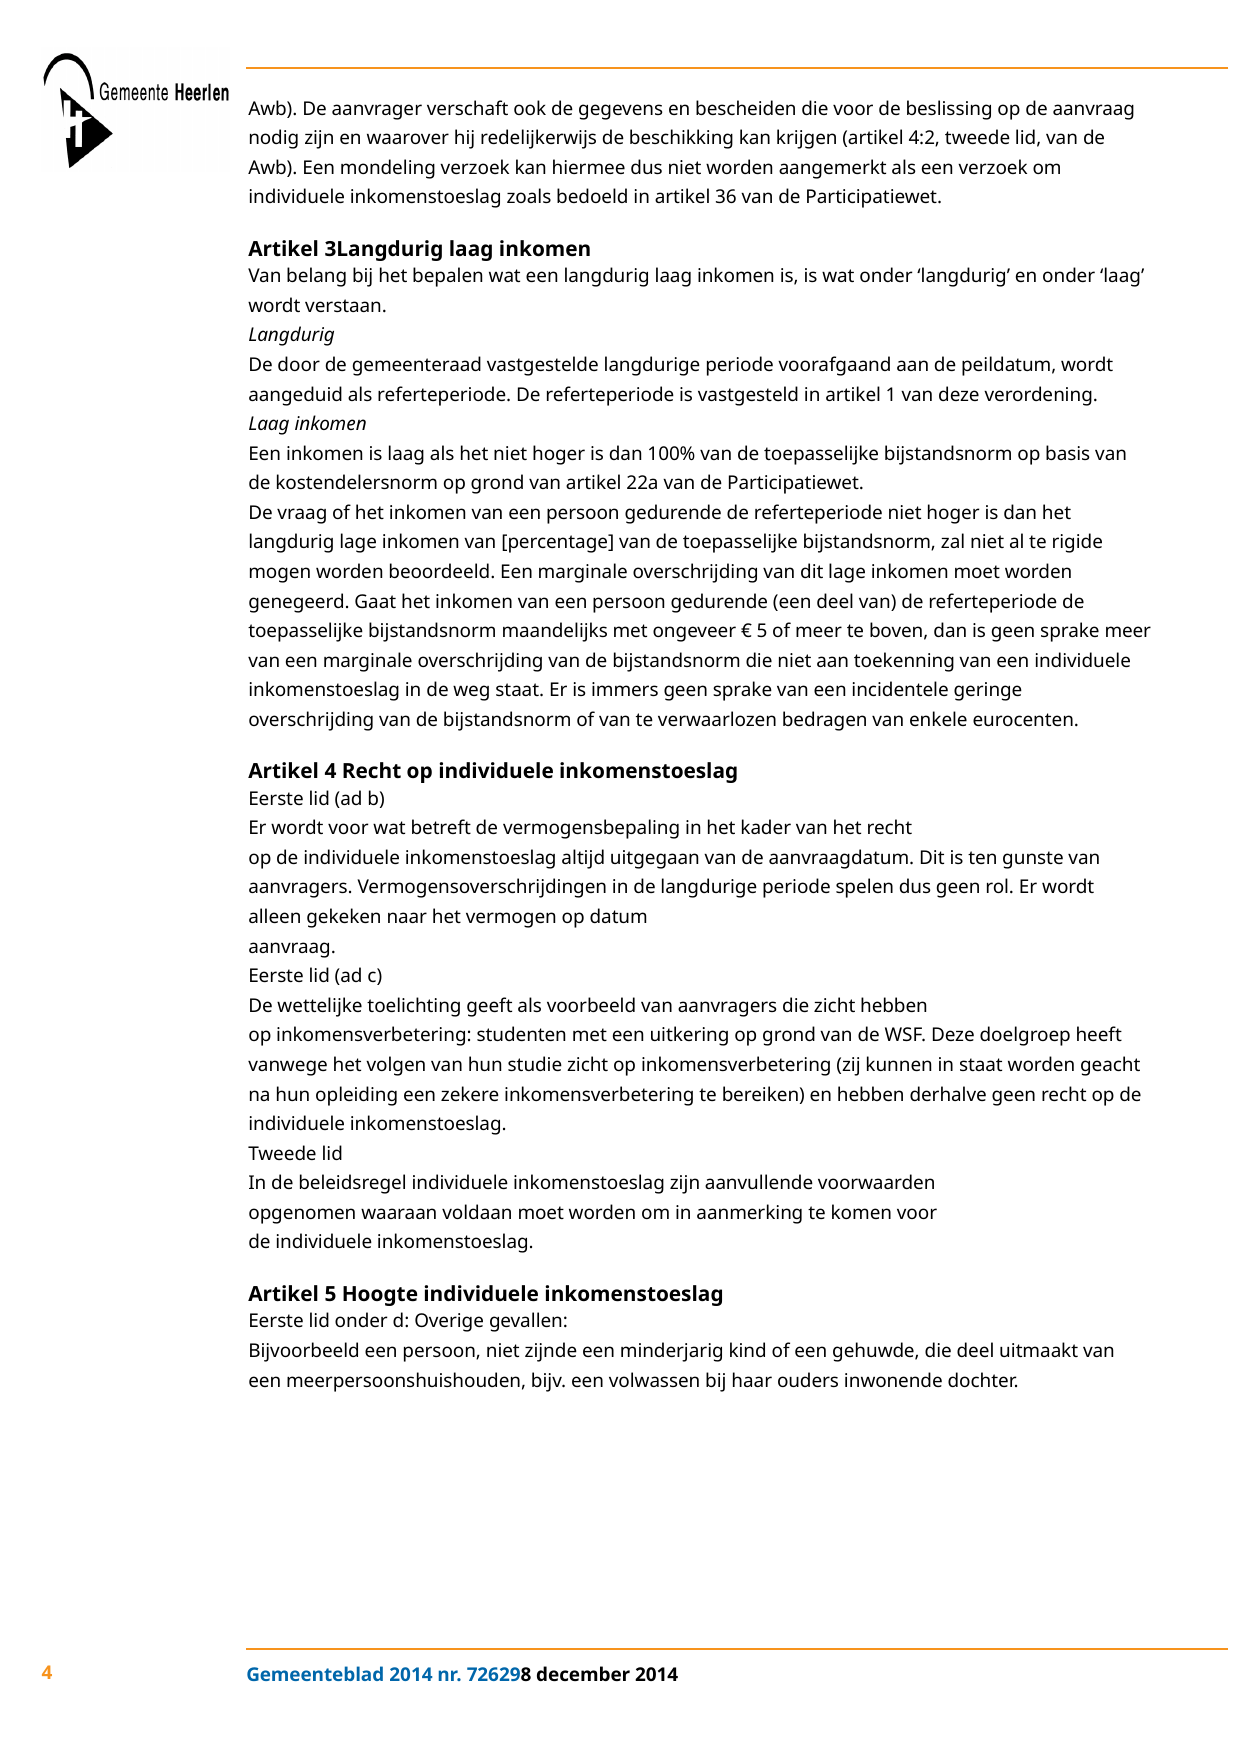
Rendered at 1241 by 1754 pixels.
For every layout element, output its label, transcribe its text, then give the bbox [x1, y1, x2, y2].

text Laag inkomen [248, 410, 1152, 436]
text Een inkomen is laag als het niet hoger is dan 100% van de toepasselijke bijstandsnorm op basis van de kostendelersnorm op grond van artikel 22a van de Participatiewet. [248, 440, 1152, 495]
text Artikel 4 Recht op individuele inkomenstoeslag [248, 757, 1152, 785]
text Awb). De aanvrager verschaft ook de gegevens en bescheiden die voor de beslissing op de aanvraag nodig zijn en waarover hij redelijkerwijs de beschikking kan krijgen (artikel 4:2, tweede lid, van de Awb). Een mondeling verzoek kan hiermee dus niet worden aangemerkt als een verzoek om individuele inkomenstoeslag zoals bedoeld in artikel 36 van de Participatiewet. [248, 95, 1152, 209]
text Eerste lid onder d: Overige gevallen: [248, 1308, 1152, 1333]
text opgenomen waaraan voldaan moet worden om in aanmerking te komen voor [248, 1199, 1152, 1225]
text Artikel 5 Hoogte individuele inkomenstoeslag [248, 1279, 1152, 1308]
picture [41, 47, 231, 172]
text De door de gemeenteraad vastgestelde langdurige periode voorafgaand aan de peildatum, wordt aangeduid als referteperiode. De referteperiode is vastgesteld in artikel 1 van deze verordening. [248, 351, 1152, 406]
text aanvraag. [248, 933, 1152, 959]
text Tweede lid [248, 1140, 1152, 1166]
text Er wordt voor wat betreft de vermogensbepaling in het kader van het recht [248, 814, 1152, 840]
text op de individuele inkomenstoeslag altijd uitgegaan van de aanvraagdatum. Dit is ten gunste van aanvragers. Vermogensoverschrijdingen in de langdurige periode spelen dus geen rol. Er wordt alleen gekeken naar het vermogen op datum [248, 844, 1152, 929]
text Artikel 3Langdurig laag inkomen [248, 234, 1152, 262]
text De vraag of het inkomen van een persoon gedurende de referteperiode niet hoger is dan het langdurig lage inkomen van [percentage] van de toepasselijke bijstandsnorm, zal niet al te rigide mogen worden beoordeeld. Een marginale overschrijding van dit lage inkomen moet worden genegeerd. Gaat het inkomen van een persoon gedurende (een deel van) de referteperiode de toepasselijke bijstandsnorm maandelijks met ongeveer € 5 of meer te boven, dan is geen sprake meer van een marginale overschrijding van de bijstandsnorm die niet aan toekenning van een individuele inkomenstoeslag in de weg staat. Er is immers geen sprake van een incidentele geringe overschrijding van de bijstandsnorm of van te verwaarlozen bedragen van enkele eurocenten. [248, 499, 1152, 732]
text Eerste lid (ad c) [248, 962, 1152, 988]
text In de beleidsregel individuele inkomenstoeslag zijn aanvullende voorwaarden [248, 1169, 1152, 1195]
text De wettelijke toelichting geeft als voorbeeld van aanvragers die zicht hebben [248, 992, 1152, 1018]
text op inkomensverbetering: studenten met een uitkering op grond van de WSF. Deze doelgroep heeft vanwege het volgen van hun studie zicht op inkomensverbetering (zij kunnen in staat worden geacht na hun opleiding een zekere inkomensverbetering te bereiken) en hebben derhalve geen recht op de individuele inkomenstoeslag. [248, 1022, 1152, 1136]
text Bijvoorbeeld een persoon, niet zijnde een minderjarig kind of een gehuwde, die deel uitmaakt van een meerpersoonshuishouden, bijv. een volwassen bij haar ouders inwonende dochter. [248, 1337, 1152, 1392]
text Eerste lid (ad b) [248, 785, 1152, 811]
text Van belang bij het bepalen wat een langdurig laag inkomen is, is wat onder ‘langdurig’ en onder ‘laag’ wordt verstaan. [248, 262, 1152, 318]
text Langdurig [248, 322, 1152, 347]
text de individuele inkomenstoeslag. [248, 1229, 1152, 1254]
